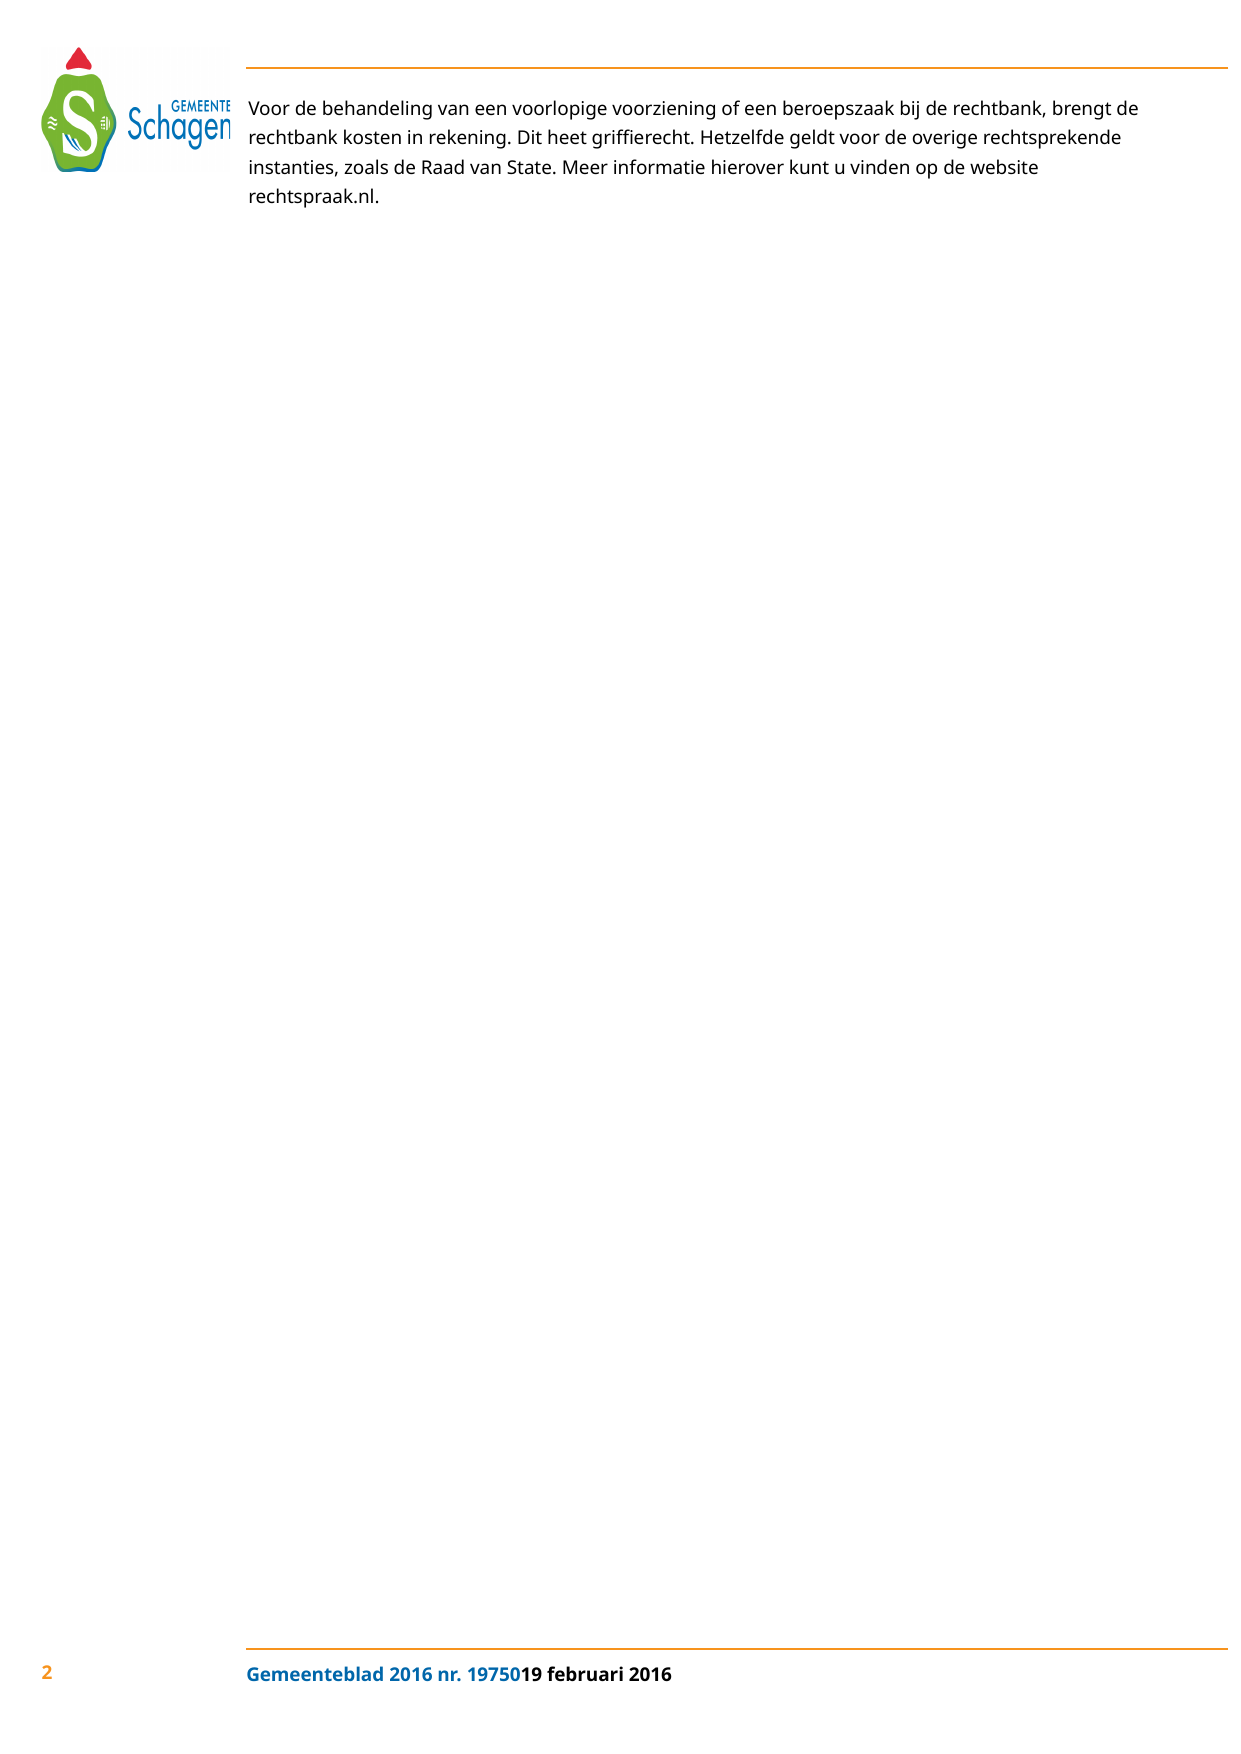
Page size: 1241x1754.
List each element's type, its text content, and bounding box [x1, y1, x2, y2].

picture [41, 47, 231, 172]
text Voor de behandeling van een voorlopige voorziening of een beroepszaak bij de rechtbank, brengt de rechtbank kosten in rekening. Dit heet griffierecht. Hetzelfde geldt voor de overige rechtsprekende instanties, zoals de Raad van State. Meer informatie hierover kunt u vinden op de website rechtspraak.nl. [248, 95, 1152, 209]
